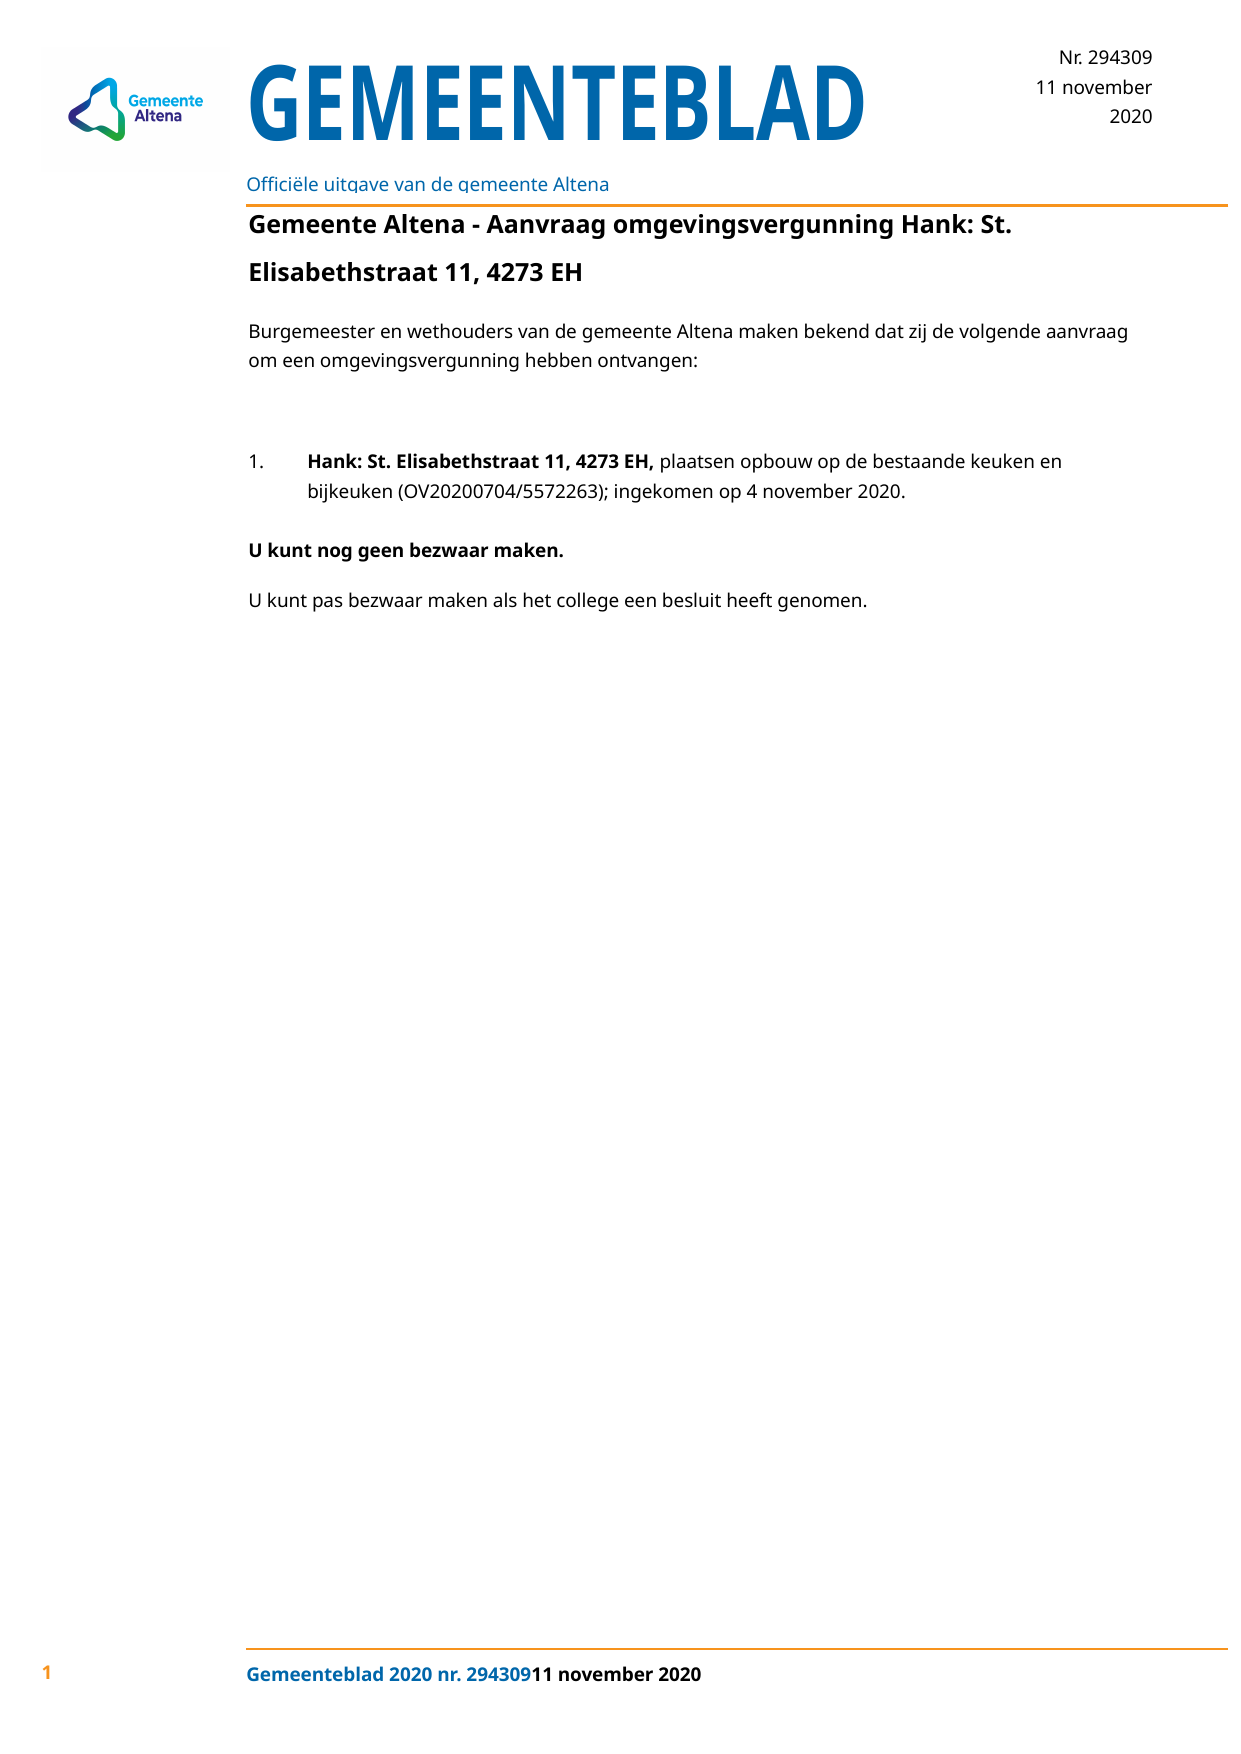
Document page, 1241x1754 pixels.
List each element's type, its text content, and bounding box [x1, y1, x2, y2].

list Hank: St. Elisabethstraat 11, 4273 EH, plaatsen opbouw op de bestaande keuken en bijkeuken (OV20200704/5572263); ingekomen op 4 november 2020. [248, 448, 1152, 504]
text U kunt nog geen bezwaar maken. [248, 537, 1152, 563]
text U kunt pas bezwaar maken als het college een besluit heeft genomen. [248, 587, 1152, 613]
text Gemeente Altena - Aanvraag omgevingsvergunning Hank: St. Elisabethstraat 11, 4273 EH [248, 207, 1152, 288]
text Burgemeester en wethouders van de gemeente Altena maken bekend dat zij de volgende aanvraag om een omgevingsvergunning hebben ontvangen: [248, 318, 1152, 373]
picture [41, 47, 231, 172]
